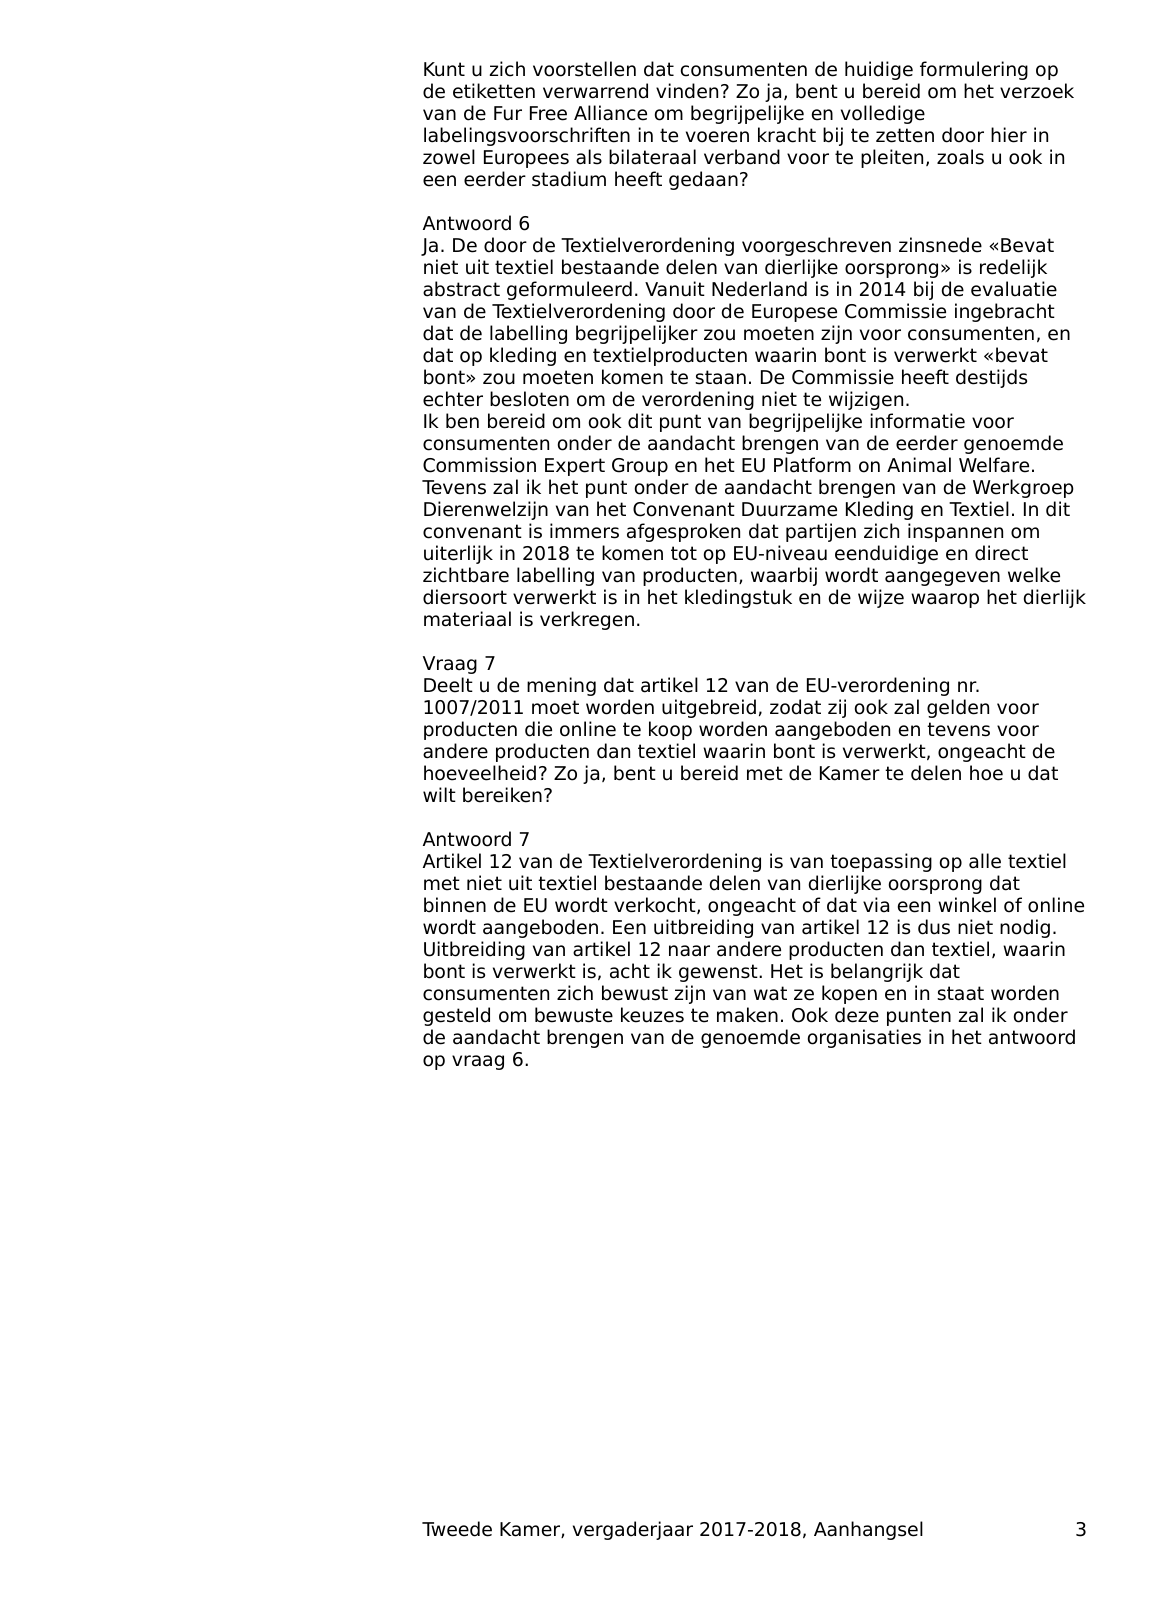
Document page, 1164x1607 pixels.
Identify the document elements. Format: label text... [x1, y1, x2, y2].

text Antwoord 6 [422, 213, 1087, 235]
text Ik ben bereid om ook dit punt van begrijpelijke informatie voor consumenten onder de aandacht brengen van de eerder genoemde Commission Expert Group en het EU Platform on Animal Welfare. Tevens zal ik het punt onder de aandacht brengen van de Werkgroep Dierenwelzijn van het Convenant Duurzame Kleding en Textiel. In dit convenant is immers afgesproken dat partijen zich inspannen om uiterlijk in 2018 te komen tot op EU-niveau eenduidige en direct zichtbare labelling van producten, waarbij wordt aangegeven welke diersoort verwerkt is in het kledingstuk en de wijze waarop het dierlijk materiaal is verkregen. [422, 411, 1087, 631]
text Antwoord 7 [422, 829, 1087, 851]
text Ja. De door de Textielverordening voorgeschreven zinsnede «Bevat niet uit textiel bestaande delen van dierlijke oorsprong» is redelijk abstract geformuleerd. Vanuit Nederland is in 2014 bij de evaluatie van de Textielverordening door de Europese Commissie ingebracht dat de labelling begrijpelijker zou moeten zijn voor consumenten, en dat op kleding en textielproducten waarin bont is verwerkt «bevat bont» zou moeten komen te staan. De Commissie heeft destijds echter besloten om de verordening niet te wijzigen. [422, 235, 1087, 411]
text Vraag 7 [422, 653, 1087, 675]
text Deelt u de mening dat artikel 12 van de EU-verordening nr. 1007/2011 moet worden uitgebreid, zodat zij ook zal gelden voor producten die online te koop worden aangeboden en tevens voor andere producten dan textiel waarin bont is verwerkt, ongeacht de hoeveelheid? Zo ja, bent u bereid met de Kamer te delen hoe u dat wilt bereiken? [422, 675, 1087, 807]
text Kunt u zich voorstellen dat consumenten de huidige formulering op de etiketten verwarrend vinden? Zo ja, bent u bereid om het verzoek van de Fur Free Alliance om begrijpelijke en volledige labelingsvoorschriften in te voeren kracht bij te zetten door hier in zowel Europees als bilateraal verband voor te pleiten, zoals u ook in een eerder stadium heeft gedaan? [422, 59, 1087, 191]
text Artikel 12 van de Textielverordening is van toepassing op alle textiel met niet uit textiel bestaande delen van dierlijke oorsprong dat binnen de EU wordt verkocht, ongeacht of dat via een winkel of online wordt aangeboden. Een uitbreiding van artikel 12 is dus niet nodig. [422, 851, 1087, 939]
text Uitbreiding van artikel 12 naar andere producten dan textiel, waarin bont is verwerkt is, acht ik gewenst. Het is belangrijk dat consumenten zich bewust zijn van wat ze kopen en in staat worden gesteld om bewuste keuzes te maken. Ook deze punten zal ik onder de aandacht brengen van de genoemde organisaties in het antwoord op vraag 6. [422, 939, 1087, 1071]
